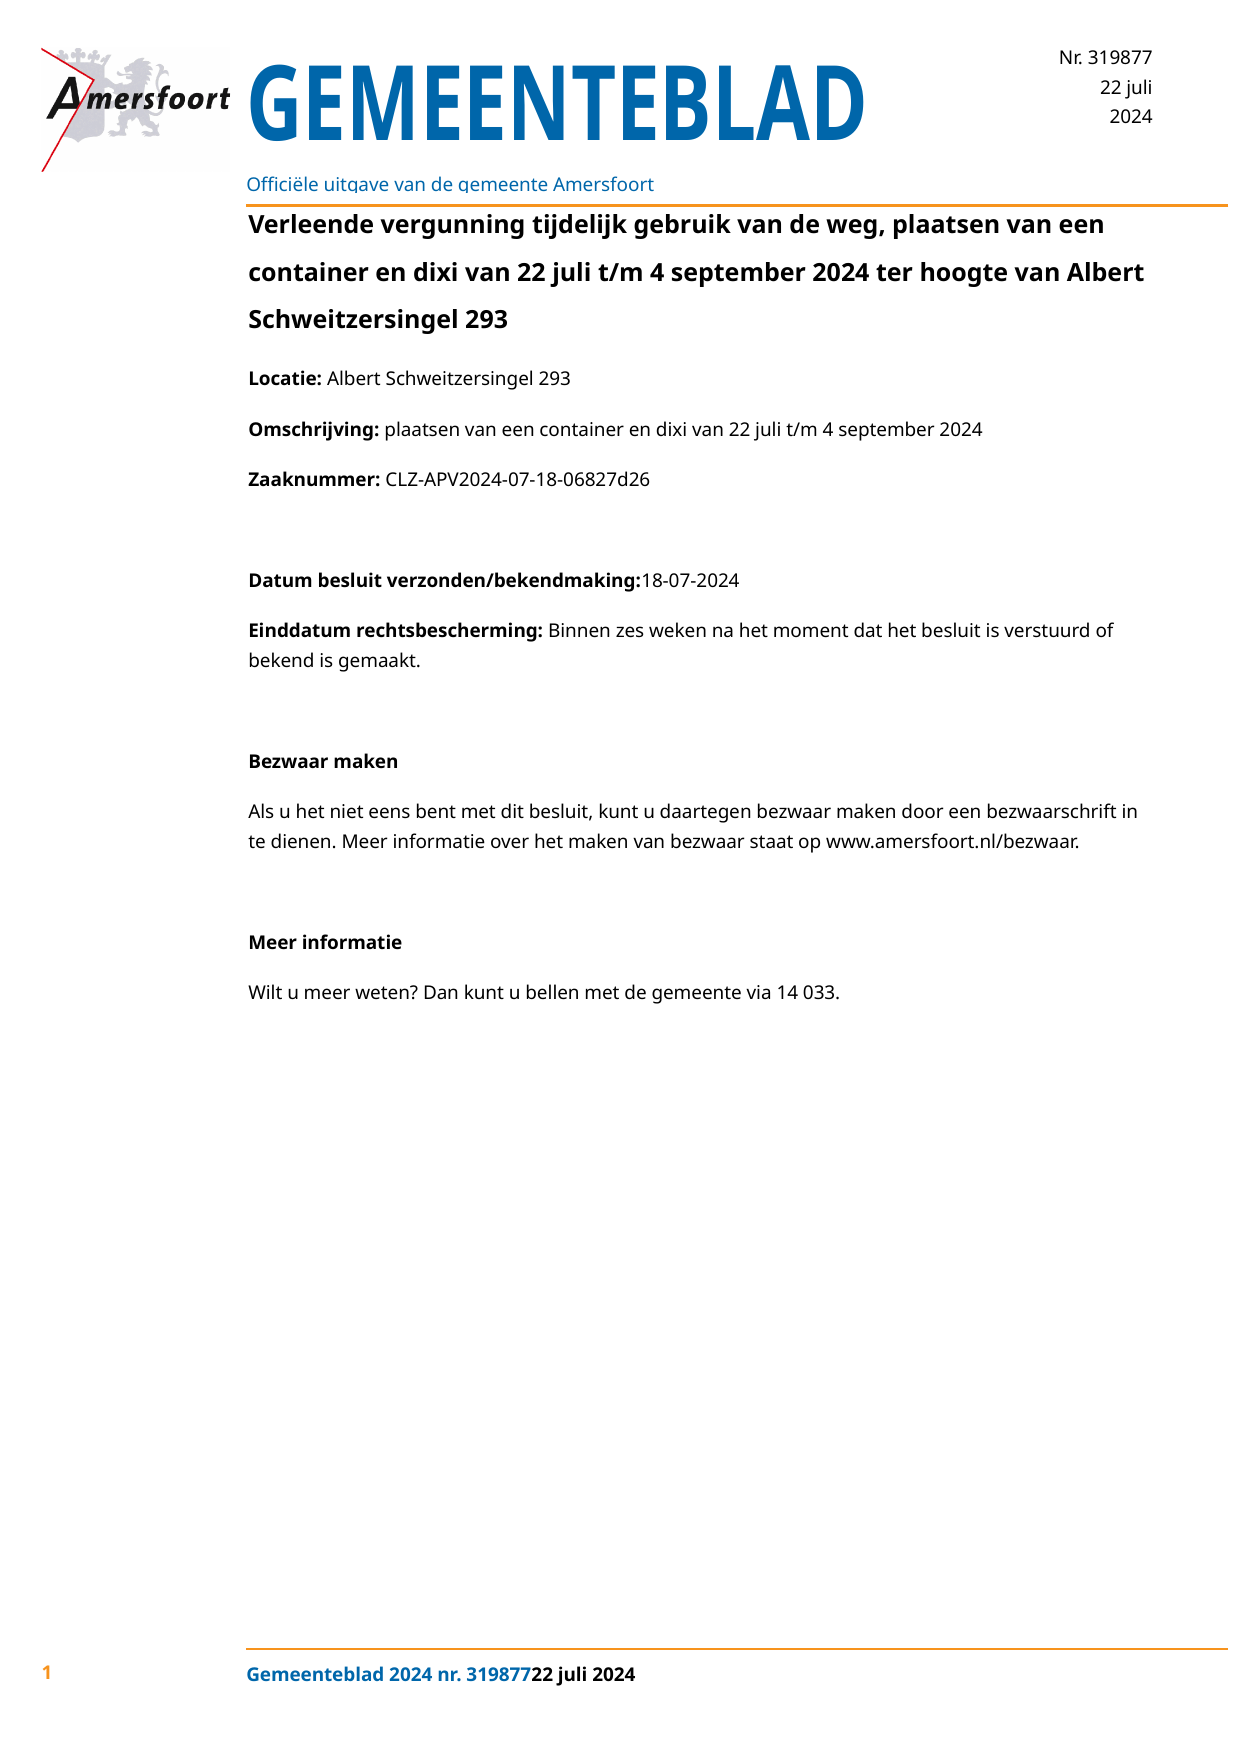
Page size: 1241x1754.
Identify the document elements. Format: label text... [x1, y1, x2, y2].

text Einddatum rechtsbescherming: Binnen zes weken na het moment dat het besluit is verstuurd of bekend is gemaakt. [248, 618, 1152, 673]
text Zaaknummer: CLZ-APV2024-07-18-06827d26 [248, 466, 1152, 492]
text Als u het niet eens bent met dit besluit, kunt u daartegen bezwaar maken door een bezwaarschrift in te dienen. Meer informatie over het maken van bezwaar staat op www.amersfoort.nl/bezwaar. [248, 798, 1152, 854]
text Meer informatie [248, 929, 1152, 954]
text Locatie: Albert Schweitzersingel 293 [248, 366, 1152, 391]
picture [41, 47, 231, 172]
text Verleende vergunning tijdelijk gebruik van de weg, plaatsen van een container en dixi van 22 juli t/m 4 september 2024 ter hoogte van Albert Schweitzersingel 293 [248, 207, 1152, 336]
text Omschrijving: plaatsen van een container en dixi van 22 juli t/m 4 september 2024 [248, 416, 1152, 442]
text Bezwaar maken [248, 748, 1152, 774]
text Wilt u meer weten? Dan kunt u bellen met de gemeente via 14 033. [248, 979, 1152, 1005]
text Datum besluit verzonden/bekendmaking:18-07-2024 [248, 567, 1152, 593]
